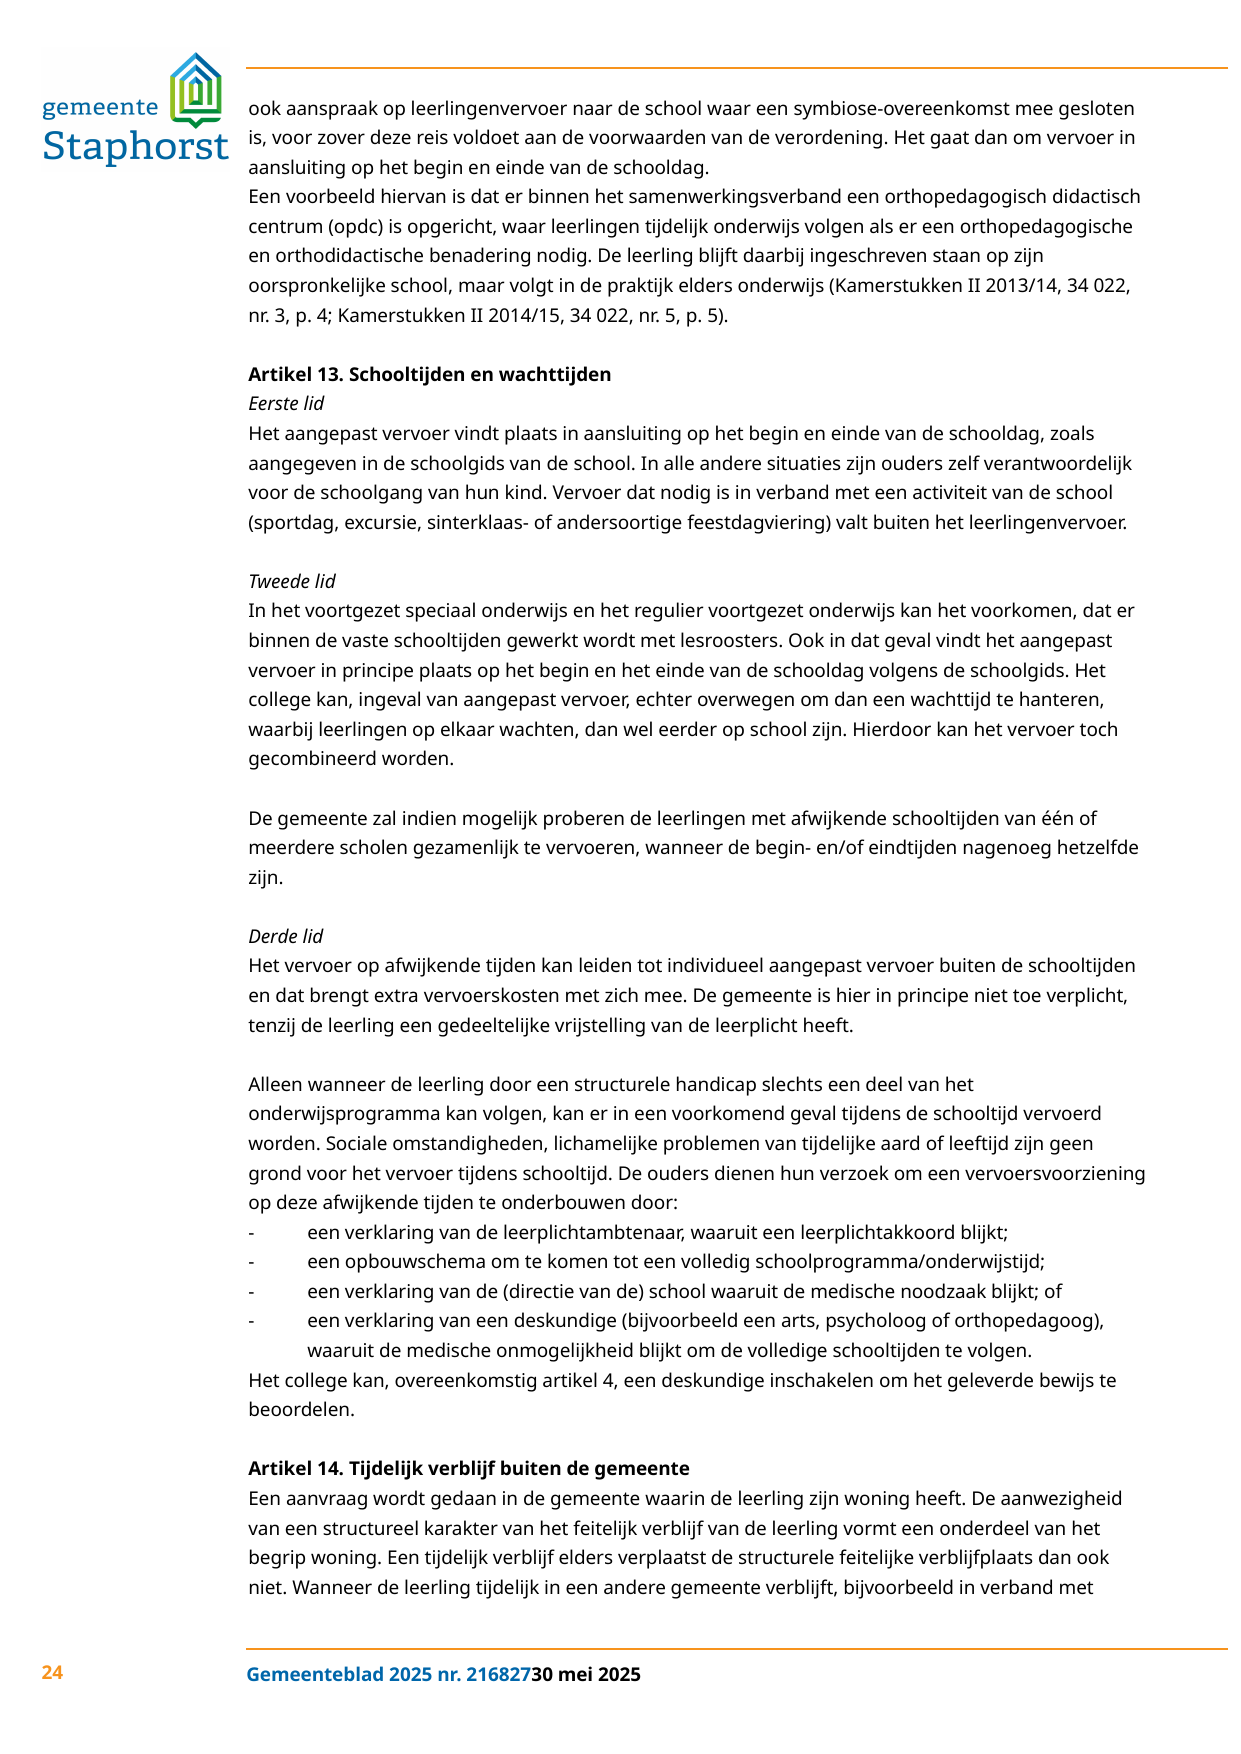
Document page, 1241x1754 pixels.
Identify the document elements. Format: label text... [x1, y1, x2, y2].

text Eerste lid [248, 391, 1152, 416]
list een opbouwschema om te komen tot een volledig schoolprogramma/onderwijstijd; [248, 1248, 1152, 1274]
text In het voortgezet speciaal onderwijs en het regulier voortgezet onderwijs kan het voorkomen, dat er binnen de vaste schooltijden gewerkt wordt met lesroosters. Ook in dat geval vindt het aangepast vervoer in principe plaats op het begin en het einde van de schooldag volgens de schoolgids. Het college kan, ingeval van aangepast vervoer, echter overwegen om dan een wachttijd te hanteren, waarbij leerlingen op elkaar wachten, dan wel eerder op school zijn. Hierdoor kan het vervoer toch gecombineerd worden. [248, 598, 1152, 771]
list een verklaring van de (directie van de) school waaruit de medische noodzaak blijkt; of [248, 1278, 1152, 1304]
text Het aangepast vervoer vindt plaats in aansluiting op het begin en einde van de schooldag, zoals aangegeven in de schoolgids van de school. In alle andere situaties zijn ouders zelf verantwoordelijk voor de schoolgang van hun kind. Vervoer dat nodig is in verband met een activiteit van de school (sportdag, excursie, sinterklaas- of andersoortige feestdagviering) valt buiten het leerlingenvervoer. [248, 420, 1152, 535]
text Een aanvraag wordt gedaan in de gemeente waarin de leerling zijn woning heeft. De aanwezigheid van een structureel karakter van het feitelijk verblijf van de leerling vormt een onderdeel van het begrip woning. Een tijdelijk verblijf elders verplaatst de structurele feitelijke verblijfplaats dan ook niet. Wanneer de leerling tijdelijk in een andere gemeente verblijft, bijvoorbeeld in verband met [248, 1485, 1152, 1600]
text Tweede lid [248, 568, 1152, 594]
text Het college kan, overeenkomstig artikel 4, een deskundige inschakelen om het geleverde bewijs te beoordelen. [248, 1367, 1152, 1422]
text Het vervoer op afwijkende tijden kan leiden tot individueel aangepast vervoer buiten de schooltijden en dat brengt extra vervoerskosten met zich mee. De gemeente is hier in principe niet toe verplicht, tenzij de leerling een gedeeltelijke vrijstelling van de leerplicht heeft. [248, 953, 1152, 1038]
text ook aanspraak op leerlingenvervoer naar de school waar een symbiose-overeenkomst mee gesloten is, voor zover deze reis voldoet aan de voorwaarden van de verordening. Het gaat dan om vervoer in aansluiting op het begin en einde van de schooldag. [248, 95, 1152, 180]
list een verklaring van de leerplichtambtenaar, waaruit een leerplichtakkoord blijkt; [248, 1219, 1152, 1245]
picture [41, 47, 231, 172]
text Alleen wanneer de leerling door een structurele handicap slechts een deel van het onderwijsprogramma kan volgen, kan er in een voorkomend geval tijdens de schooltijd vervoerd worden. Sociale omstandigheden, lichamelijke problemen van tijdelijke aard of leeftijd zijn geen grond voor het vervoer tijdens schooltijd. De ouders dienen hun verzoek om een vervoersvoorziening op deze afwijkende tijden te onderbouwen door: [248, 1071, 1152, 1215]
text Derde lid [248, 923, 1152, 949]
text Een voorbeeld hiervan is dat er binnen het samenwerkingsverband een orthopedagogisch didactisch centrum (opdc) is opgericht, waar leerlingen tijdelijk onderwijs volgen als er een orthopedagogische en orthodidactische benadering nodig. De leerling blijft daarbij ingeschreven staan op zijn oorspronkelijke school, maar volgt in de praktijk elders onderwijs (Kamerstukken II 2013/14, 34 022, nr. 3, p. 4; Kamerstukken II 2014/15, 34 022, nr. 5, p. 5). [248, 183, 1152, 328]
text Artikel 13. Schooltijden en wachttijden [248, 361, 1152, 387]
list een verklaring van een deskundige (bijvoorbeeld een arts, psycholoog of orthopedagoog), waaruit de medische onmogelijkheid blijkt om de volledige schooltijden te volgen. [248, 1308, 1152, 1363]
text Artikel 14. Tijdelijk verblijf buiten de gemeente [248, 1456, 1152, 1481]
text De gemeente zal indien mogelijk proberen de leerlingen met afwijkende schooltijden van één of meerdere scholen gezamenlijk te vervoeren, wanneer de begin- en/of eindtijden nagenoeg hetzelfde zijn. [248, 805, 1152, 890]
